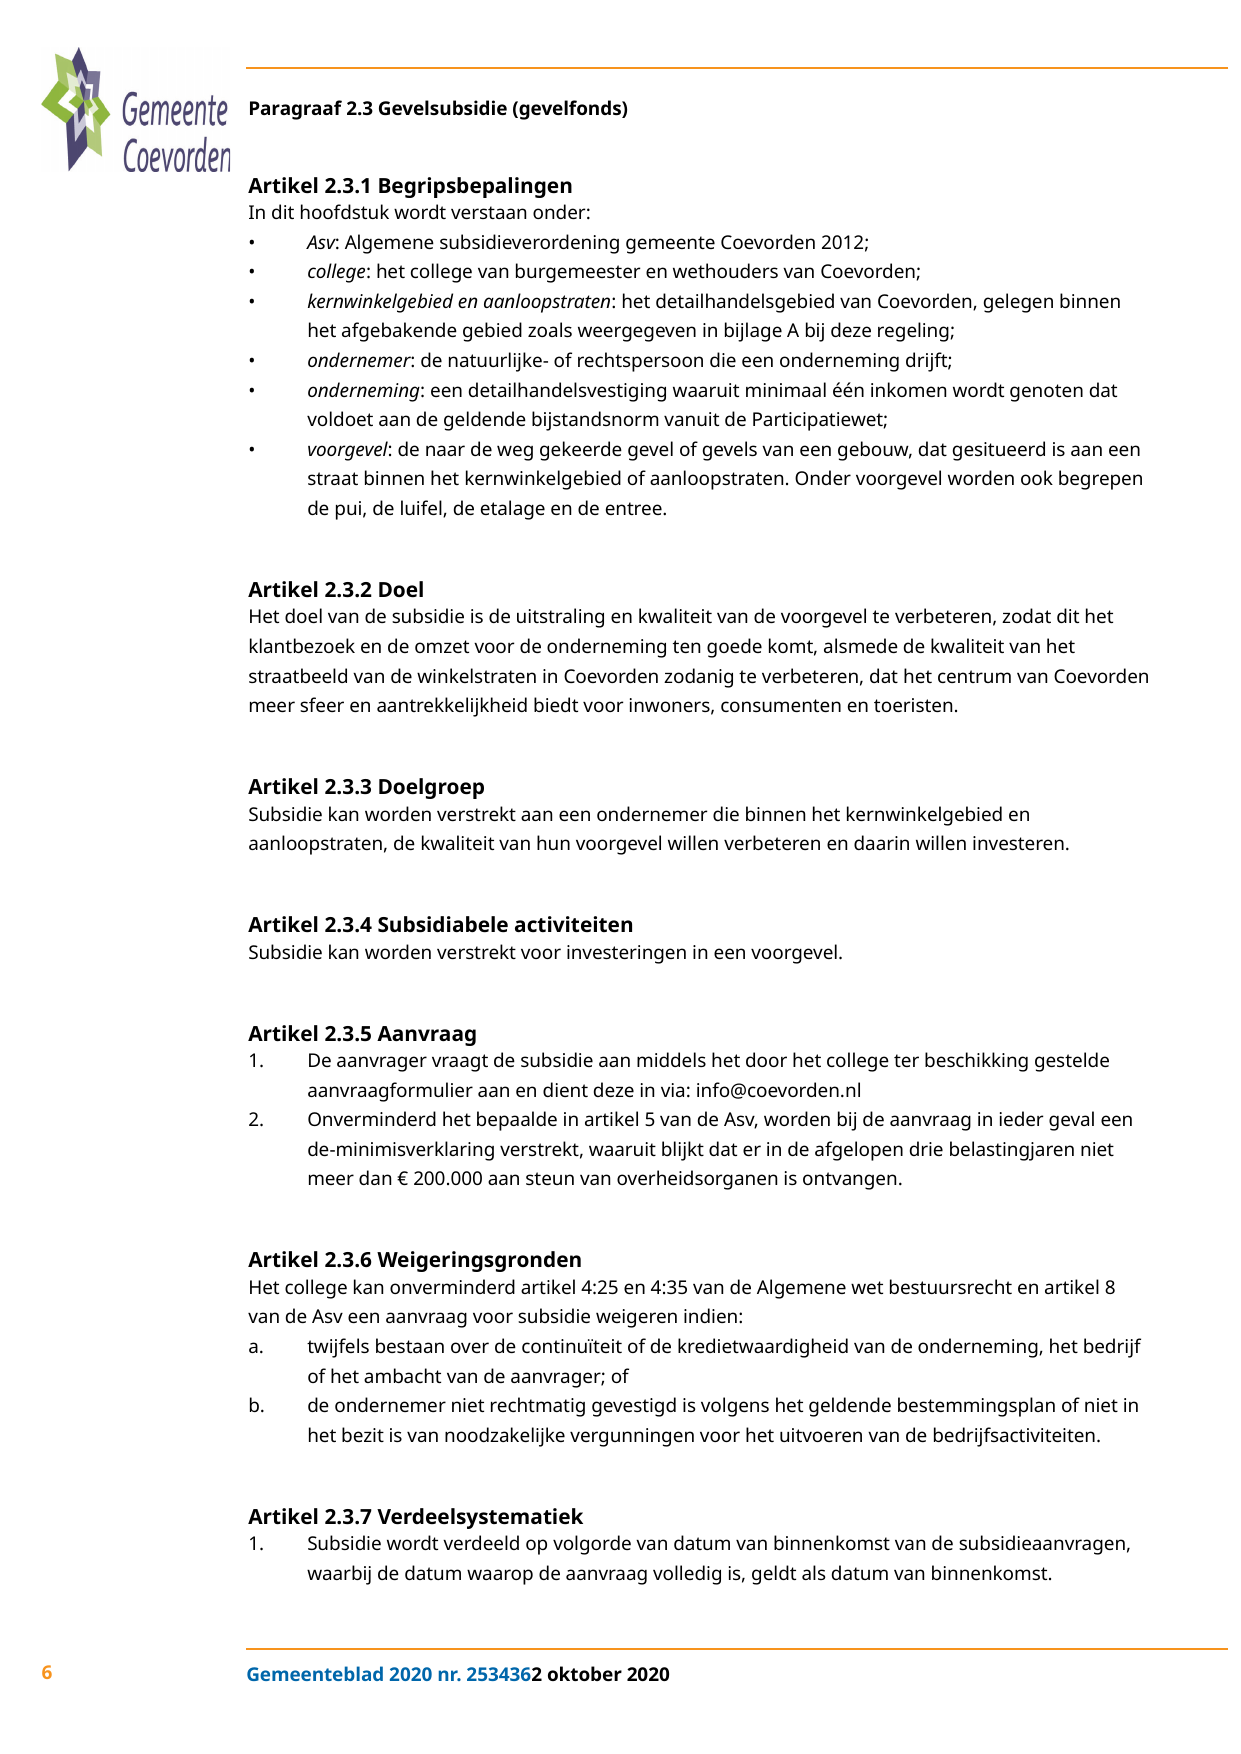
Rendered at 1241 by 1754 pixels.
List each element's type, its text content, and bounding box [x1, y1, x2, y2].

list Subsidie wordt verdeeld op volgorde van datum van binnenkomst van de subsidieaanvragen, waarbij de datum waarop de aanvraag volledig is, geldt als datum van binnenkomst. [248, 1530, 1152, 1586]
list Asv: Algemene subsidieverordening gemeente Coevorden 2012; [248, 229, 1152, 255]
list kernwinkelgebied en aanloopstraten: het detailhandelsgebied van Coevorden, gelegen binnen het afgebakende gebied zoals weergegeven in bijlage A bij deze regeling; [248, 288, 1152, 343]
text Het college kan onverminderd artikel 4:25 en 4:35 van de Algemene wet bestuursrecht en artikel 8 van de Asv een aanvraag voor subsidie weigeren indien: [248, 1274, 1152, 1329]
picture [41, 47, 231, 172]
text Artikel 2.3.4 Subsidiabele activiteiten [248, 910, 1152, 939]
list ondernemer: de natuurlijke- of rechtspersoon die een onderneming drijft; [248, 347, 1152, 373]
text Subsidie kan worden verstrekt aan een ondernemer die binnen het kernwinkelgebied en aanloopstraten, de kwaliteit van hun voorgevel willen verbeteren en daarin willen investeren. [248, 801, 1152, 856]
list college: het college van burgemeester en wethouders van Coevorden; [248, 258, 1152, 284]
text Het doel van de subsidie is de uitstraling en kwaliteit van de voorgevel te verbeteren, zodat dit het klantbezoek en de omzet voor de onderneming ten goede komt, alsmede de kwaliteit van het straatbeeld van de winkelstraten in Coevorden zodanig te verbeteren, dat het centrum van Coevorden meer sfeer en aantrekkelijkheid biedt voor inwoners, consumenten en toeristen. [248, 604, 1152, 718]
text Artikel 2.3.7 Verdeelsystematiek [248, 1502, 1152, 1530]
list Onverminderd het bepaalde in artikel 5 van de Asv, worden bij de aanvraag in ieder geval een de-minimisverklaring verstrekt, waaruit blijkt dat er in de afgelopen drie belastingjaren niet meer dan € 200.000 aan steun van overheidsorganen is ontvangen. [248, 1106, 1152, 1191]
list de ondernemer niet rechtmatig gevestigd is volgens het geldende bestemmingsplan of niet in het bezit is van noodzakelijke vergunningen voor het uitvoeren van de bedrijfsactiviteiten. [248, 1392, 1152, 1448]
text In dit hoofdstuk wordt verstaan onder: [248, 199, 1152, 225]
text Artikel 2.3.1 Begripsbepalingen [248, 171, 1152, 199]
text Paragraaf 2.3 Gevelsubsidie (gevelfonds) [248, 95, 1152, 121]
list De aanvrager vraagt de subsidie aan middels het door het college ter beschikking gestelde aanvraagformulier aan en dient deze in via: info@coevorden.nl [248, 1047, 1152, 1103]
text Artikel 2.3.3 Doelgroep [248, 772, 1152, 801]
list voorgevel: de naar de weg gekeerde gevel of gevels van een gebouw, dat gesitueerd is aan een straat binnen het kernwinkelgebied of aanloopstraten. Onder voorgevel worden ook begrepen de pui, de luifel, de etalage en de entree. [248, 436, 1152, 521]
text Artikel 2.3.5 Aanvraag [248, 1019, 1152, 1047]
list twijfels bestaan over de continuïteit of de kredietwaardigheid van de onderneming, het bedrijf of het ambacht van de aanvrager; of [248, 1333, 1152, 1388]
text Subsidie kan worden verstrekt voor investeringen in een voorgevel. [248, 939, 1152, 964]
list onderneming: een detailhandelsvestiging waaruit minimaal één inkomen wordt genoten dat voldoet aan de geldende bijstandsnorm vanuit de Participatiewet; [248, 377, 1152, 432]
text Artikel 2.3.6 Weigeringsgronden [248, 1246, 1152, 1274]
text Artikel 2.3.2 Doel [248, 575, 1152, 604]
